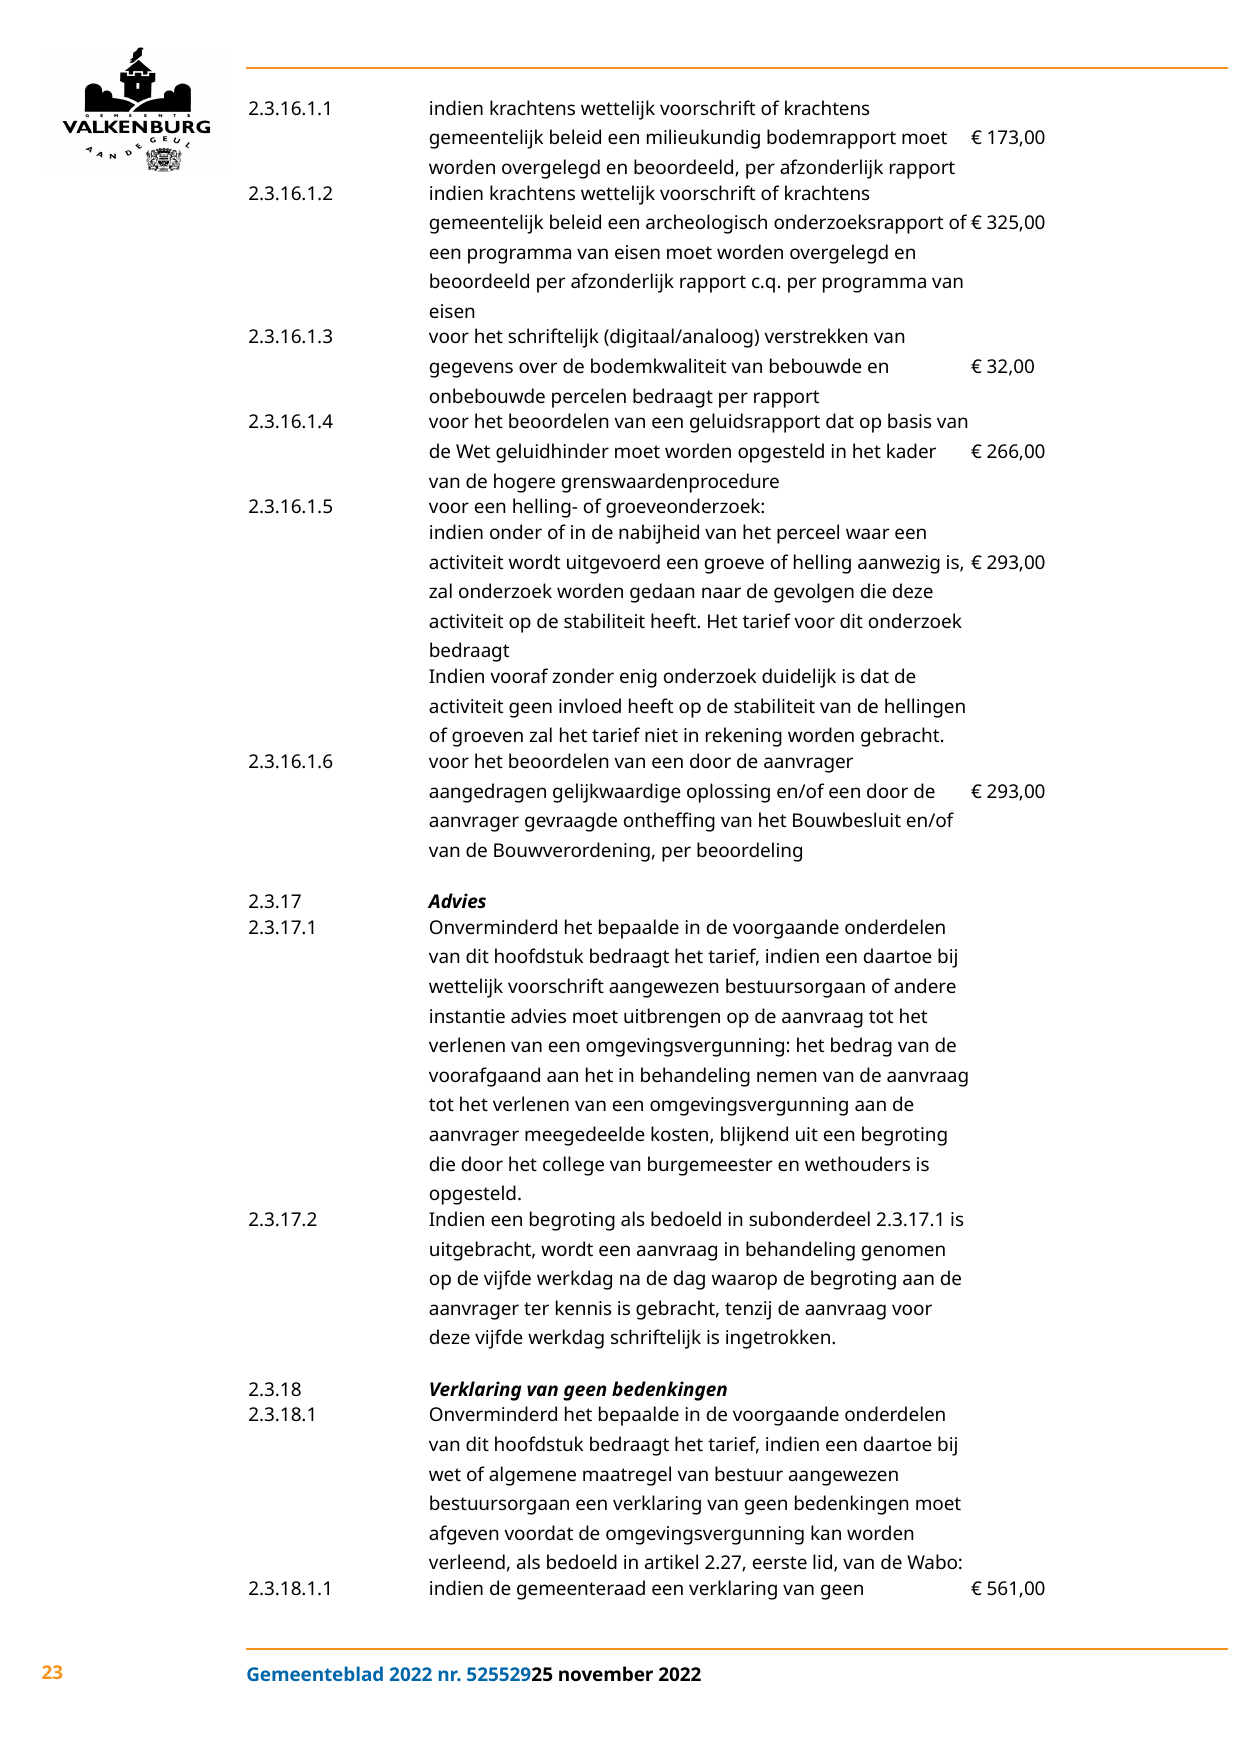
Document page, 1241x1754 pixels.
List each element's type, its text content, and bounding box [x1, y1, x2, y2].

table_cell [248, 663, 429, 748]
table_cell € 293,00 [971, 748, 1152, 863]
table_cell 2.3.17.1 [248, 914, 429, 1206]
table_cell € 266,00 [971, 409, 1152, 493]
table_cell € 293,00 [971, 519, 1152, 663]
table_cell Indien een begroting als bedoeld in subonderdeel 2.3.17.1 is uitgebracht, wordt een aanvraag in behandeling genomen op de vijfde werkdag na de dag waarop de begroting aan de aanvrager ter kennis is gebracht, tenzij de aanvraag voor deze vijfde werkdag schriftelijk is ingetrokken. [429, 1206, 971, 1350]
picture [41, 47, 231, 172]
table_cell 2.3.16.1.2 [248, 180, 429, 324]
table_cell indien onder of in de nabijheid van het perceel waar een activiteit wordt uitgevoerd een groeve of helling aanwezig is, zal onderzoek worden gedaan naar de gevolgen die deze activiteit op de stabiliteit heeft. Het tarief voor dit onderzoek bedraagt [429, 519, 971, 663]
table_cell Onverminderd het bepaalde in de voorgaande onderdelen van dit hoofdstuk bedraagt het tarief, indien een daartoe bij wet of algemene maatregel van bestuur aangewezen bestuursorgaan een verklaring van geen bedenkingen moet afgeven voordat de omgevingsvergunning kan worden verleend, als bedoeld in artikel 2.27, eerste lid, van de Wabo: [429, 1402, 971, 1575]
table_cell [971, 1206, 1152, 1350]
table_cell 2.3.16.1.4 [248, 409, 429, 493]
table_cell [971, 663, 1152, 748]
table_cell € 173,00 [971, 95, 1152, 180]
table_cell indien krachtens wettelijk voorschrift of krachtens gemeentelijk beleid een archeologisch onderzoeksrapport of een programma van eisen moet worden overgelegd en beoordeeld per afzonderlijk rapport c.q. per programma van eisen [429, 180, 971, 324]
table_cell [971, 494, 1152, 519]
table_cell indien krachtens wettelijk voorschrift of krachtens gemeentelijk beleid een milieukundig bodemrapport moet worden overgelegd en beoordeeld, per afzonderlijk rapport [429, 95, 971, 180]
table_cell Onverminderd het bepaalde in de voorgaande onderdelen van dit hoofdstuk bedraagt het tarief, indien een daartoe bij wettelijk voorschrift aangewezen bestuursorgaan of andere instantie advies moet uitbrengen op de aanvraag tot het verlenen van een omgevingsvergunning: het bedrag van de voorafgaand aan het in behandeling nemen van de aanvraag tot het verlenen van een omgevingsvergunning aan de aanvrager meegedeelde kosten, blijkend uit een begroting die door het college van burgemeester en wethouders is opgesteld. [429, 914, 971, 1206]
table_cell Indien vooraf zonder enig onderzoek duidelijk is dat de activiteit geen invloed heeft op de stabiliteit van de hellingen of groeven zal het tarief niet in rekening worden gebracht. [429, 663, 971, 748]
table_cell indien de gemeenteraad een verklaring van geen [429, 1575, 971, 1601]
table_cell [971, 1376, 1152, 1402]
table_cell voor het schriftelijk (digitaal/analoog) verstrekken van gegevens over de bodemkwaliteit van bebouwde en onbebouwde percelen bedraagt per rapport [429, 324, 971, 409]
table_cell [971, 914, 1152, 1206]
table_cell 2.3.16.1.3 [248, 324, 429, 409]
table_cell [248, 1350, 1152, 1376]
table_cell 2.3.18 [248, 1376, 429, 1402]
table_cell Advies [429, 889, 971, 914]
table_cell [248, 519, 429, 663]
table_cell € 32,00 [971, 324, 1152, 409]
table_cell voor het beoordelen van een door de aanvrager aangedragen gelijkwaardige oplossing en/of een door de aanvrager gevraagde ontheffing van het Bouwbesluit en/of van de Bouwverordening, per beoordeling [429, 748, 971, 863]
table_cell voor een helling- of groeveonderzoek: [429, 494, 971, 519]
table_cell 2.3.16.1.1 [248, 95, 429, 180]
table_cell 2.3.17 [248, 889, 429, 914]
table_cell 2.3.17.2 [248, 1206, 429, 1350]
table_cell voor het beoordelen van een geluidsrapport dat op basis van de Wet geluidhinder moet worden opgesteld in het kader van de hogere grenswaardenprocedure [429, 409, 971, 493]
table_cell 2.3.18.1.1 [248, 1575, 429, 1601]
table_cell [248, 863, 1152, 888]
table_cell 2.3.16.1.5 [248, 494, 429, 519]
table_cell € 325,00 [971, 180, 1152, 324]
table_cell [971, 889, 1152, 914]
table_cell € 561,00 [971, 1575, 1152, 1601]
table_cell Verklaring van geen bedenkingen [429, 1376, 971, 1402]
table_cell 2.3.16.1.6 [248, 748, 429, 863]
table_cell [971, 1402, 1152, 1575]
table_cell 2.3.18.1 [248, 1402, 429, 1575]
